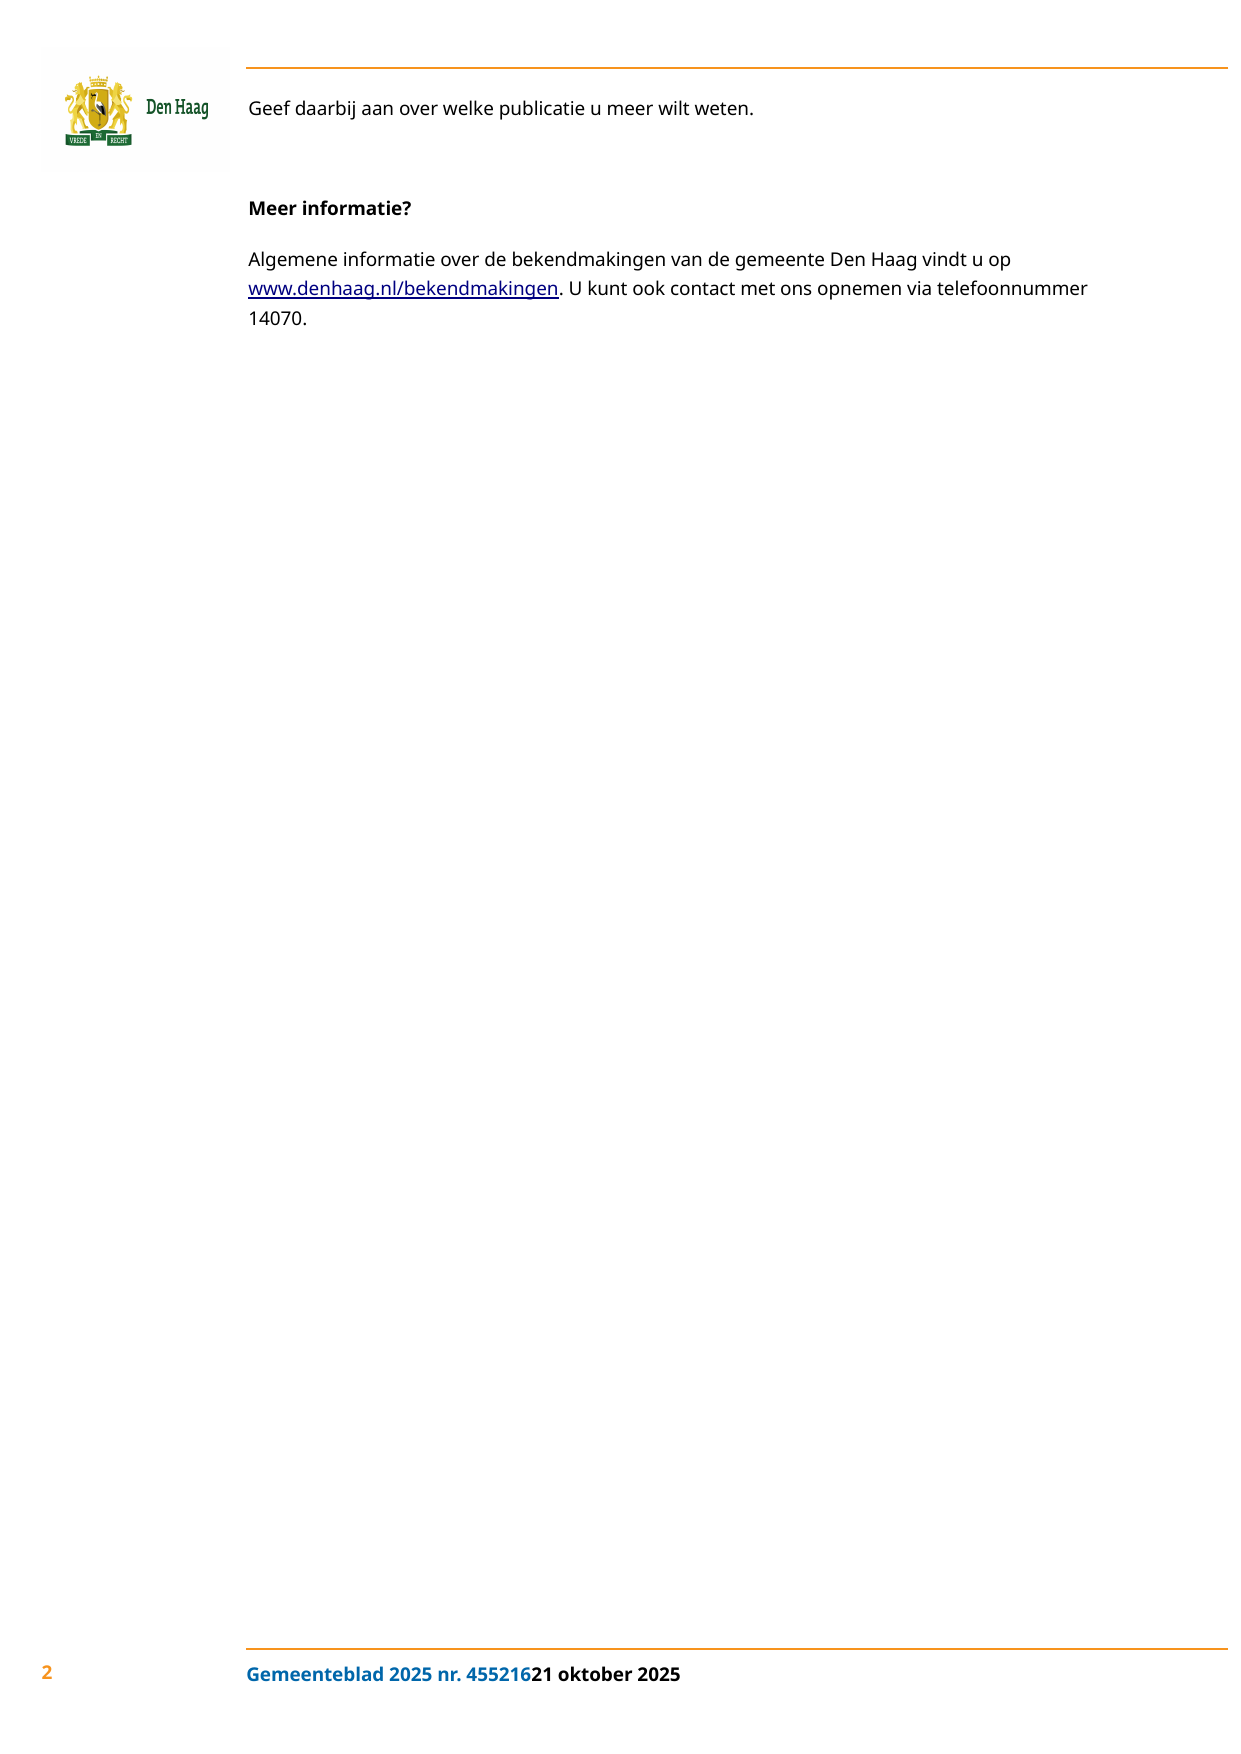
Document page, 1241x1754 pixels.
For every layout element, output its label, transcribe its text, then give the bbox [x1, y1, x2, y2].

text Algemene informatie over de bekendmakingen van de gemeente Den Haag vindt u op www.denhaag.nl/bekendmakingen. U kunt ook contact met ons opnemen via telefoonnummer 14070. [248, 246, 1152, 331]
picture [41, 47, 231, 172]
text Geef daarbij aan over welke publicatie u meer wilt weten. [248, 95, 1152, 121]
text Meer informatie? [248, 196, 1152, 221]
